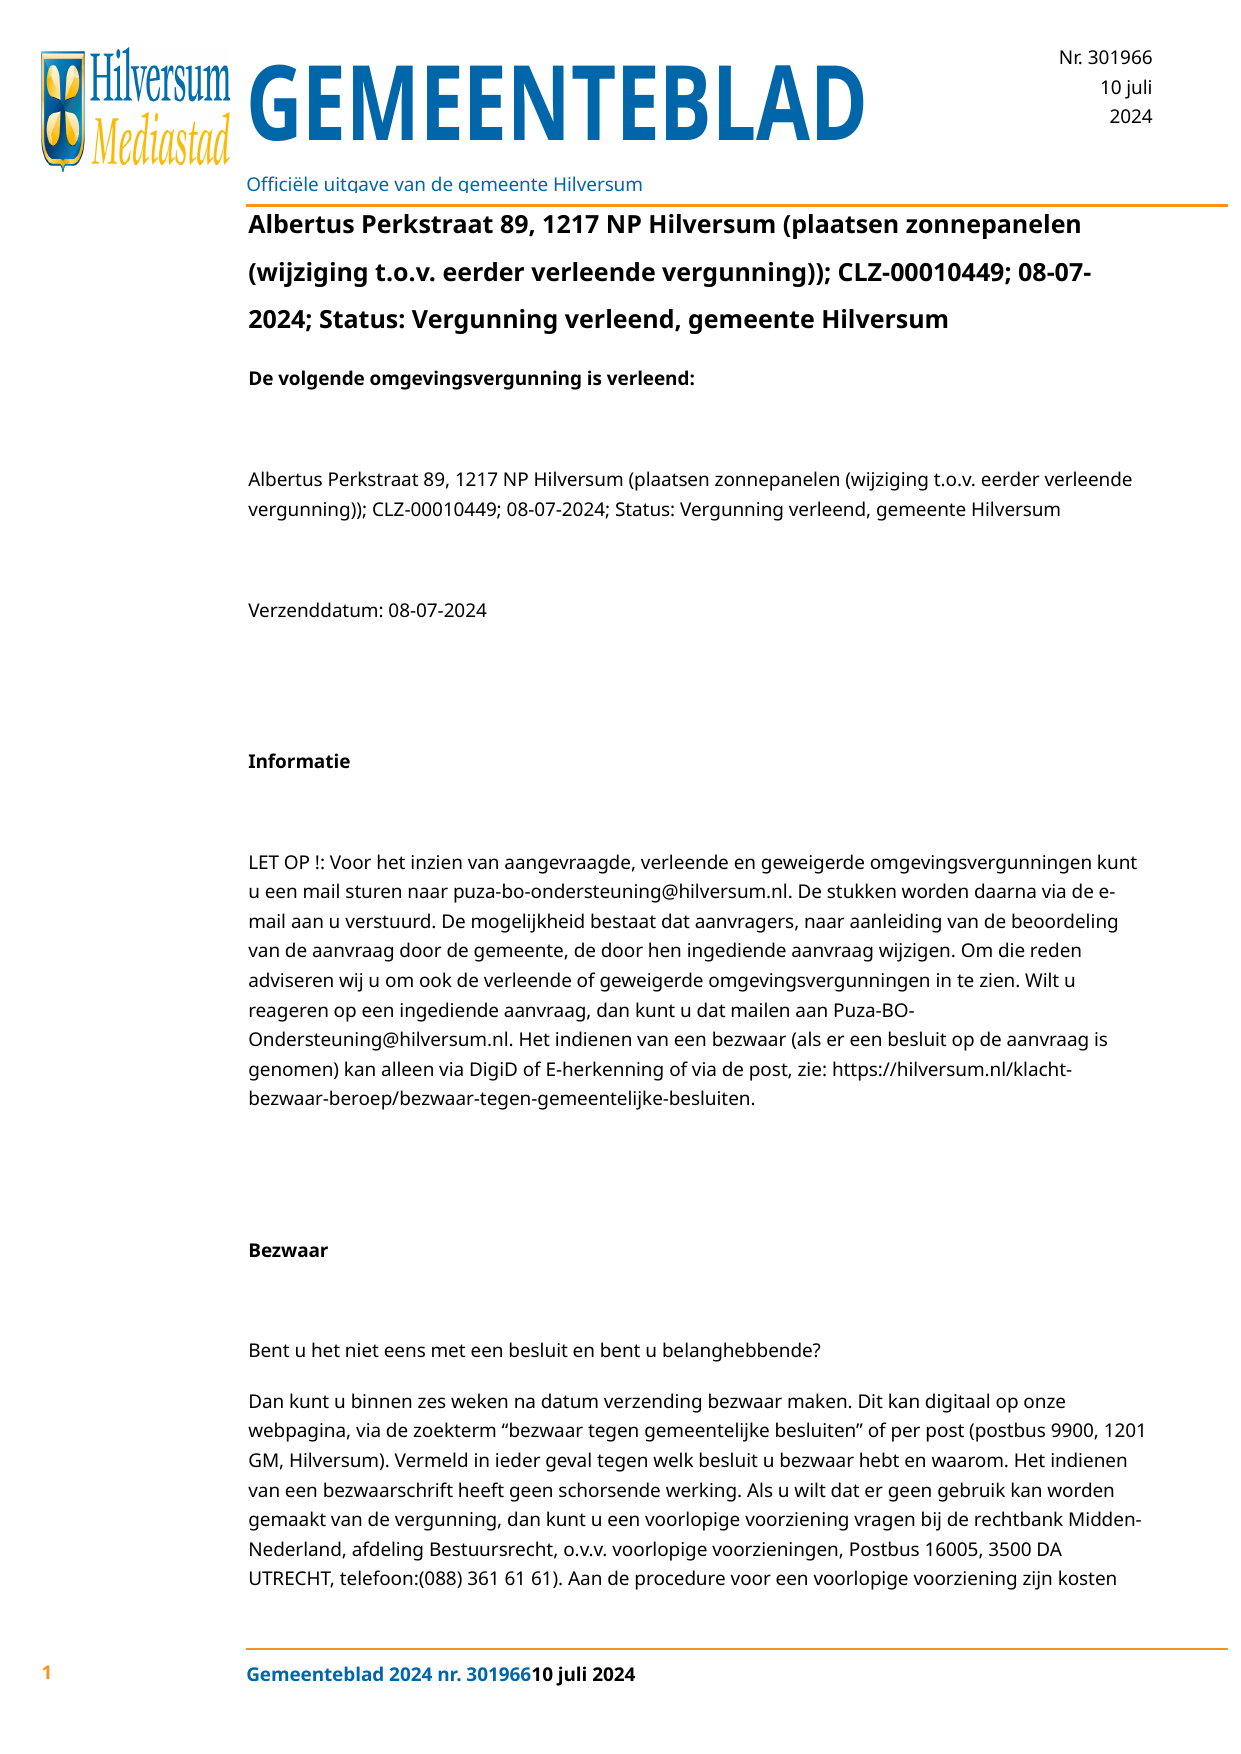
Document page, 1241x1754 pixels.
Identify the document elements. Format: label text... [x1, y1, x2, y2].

text Albertus Perkstraat 89, 1217 NP Hilversum (plaatsen zonnepanelen (wijziging t.o.v. eerder verleende vergunning)); CLZ-00010449; 08-07-2024; Status: Vergunning verleend, gemeente Hilversum [248, 466, 1152, 522]
text Bezwaar [248, 1237, 1152, 1262]
text Albertus Perkstraat 89, 1217 NP Hilversum (plaatsen zonnepanelen (wijziging t.o.v. eerder verleende vergunning)); CLZ-00010449; 08-07-2024; Status: Vergunning verleend, gemeente Hilversum [248, 207, 1152, 336]
text De volgende omgevingsvergunning is verleend: [248, 366, 1152, 391]
text Verzenddatum: 08-07-2024 [248, 597, 1152, 622]
text Informatie [248, 748, 1152, 774]
text LET OP !: Voor het inzien van aangevraagde, verleende en geweigerde omgevingsvergunningen kunt u een mail sturen naar puza-bo-ondersteuning@hilversum.nl. De stukken worden daarna via de e-mail aan u verstuurd. De mogelijkheid bestaat dat aanvragers, naar aanleiding van de beoordeling van de aanvraag door de gemeente, de door hen ingediende aanvraag wijzigen. Om die reden adviseren wij u om ook de verleende of geweigerde omgevingsvergunningen in te zien. Wilt u reageren op een ingediende aanvraag, dan kunt u dat mailen aan Puza-BO-Ondersteuning@hilversum.nl. Het indienen van een bezwaar (als er een besluit op de aanvraag is genomen) kan alleen via DigiD of E-herkenning of via de post, zie: https://hilversum.nl/klacht-bezwaar-beroep/bezwaar-tegen-gemeentelijke-besluiten. [248, 849, 1152, 1111]
text Bent u het niet eens met een besluit en bent u belanghebbende? [248, 1338, 1152, 1363]
picture [41, 47, 231, 172]
text Dan kunt u binnen zes weken na datum verzending bezwaar maken. Dit kan digitaal op onze webpagina, via de zoekterm “bezwaar tegen gemeentelijke besluiten” of per post (postbus 9900, 1201 GM, Hilversum). Vermeld in ieder geval tegen welk besluit u bezwaar hebt en waarom. Het indienen van een bezwaarschrift heeft geen schorsende werking. Als u wilt dat er geen gebruik kan worden gemaakt van de vergunning, dan kunt u een voorlopige voorziening vragen bij de rechtbank Midden-Nederland, afdeling Bestuursrecht, o.v.v. voorlopige voorzieningen, Postbus 16005, 3500 DA UTRECHT, telefoon:(088) 361 61 61). Aan de procedure voor een voorlopige voorziening zijn kosten [248, 1388, 1152, 1591]
